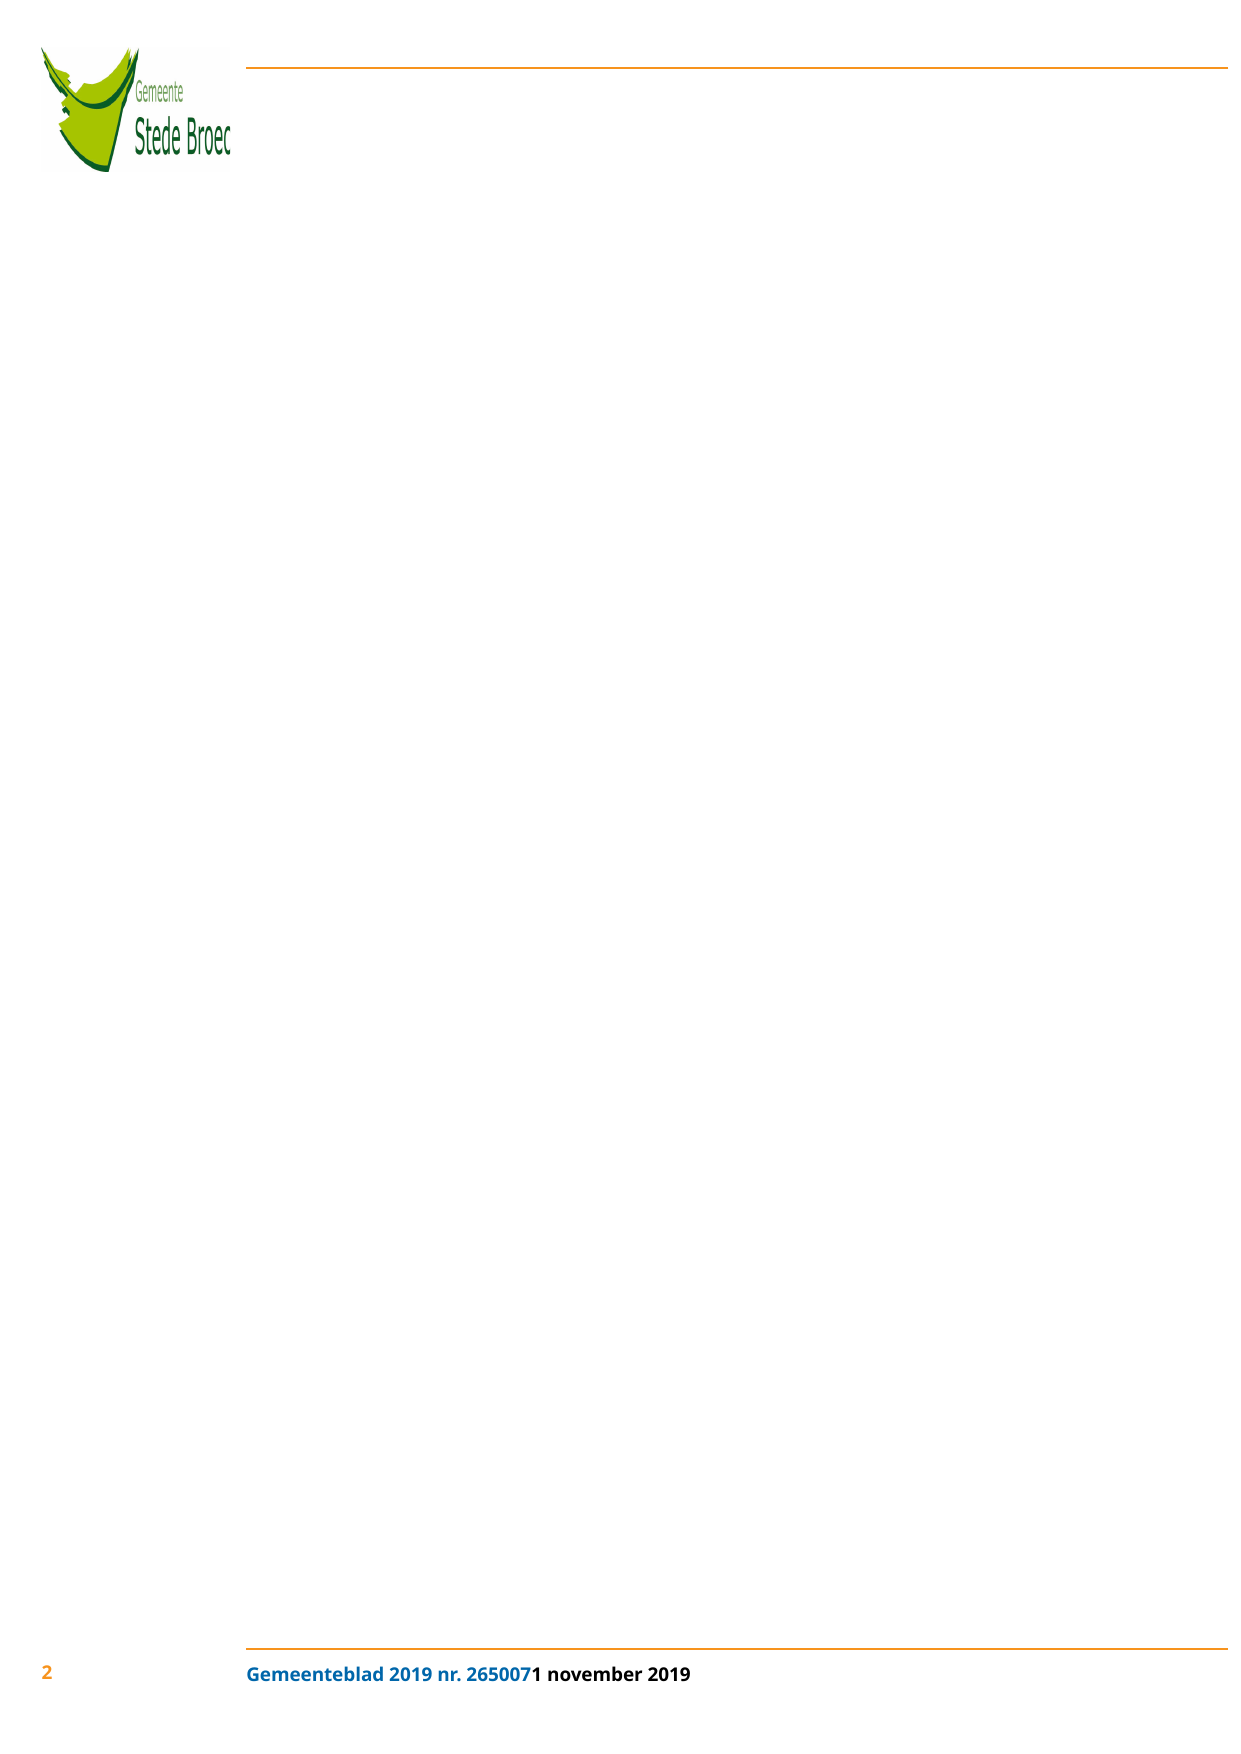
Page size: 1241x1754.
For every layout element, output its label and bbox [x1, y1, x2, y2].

picture [41, 47, 231, 172]
